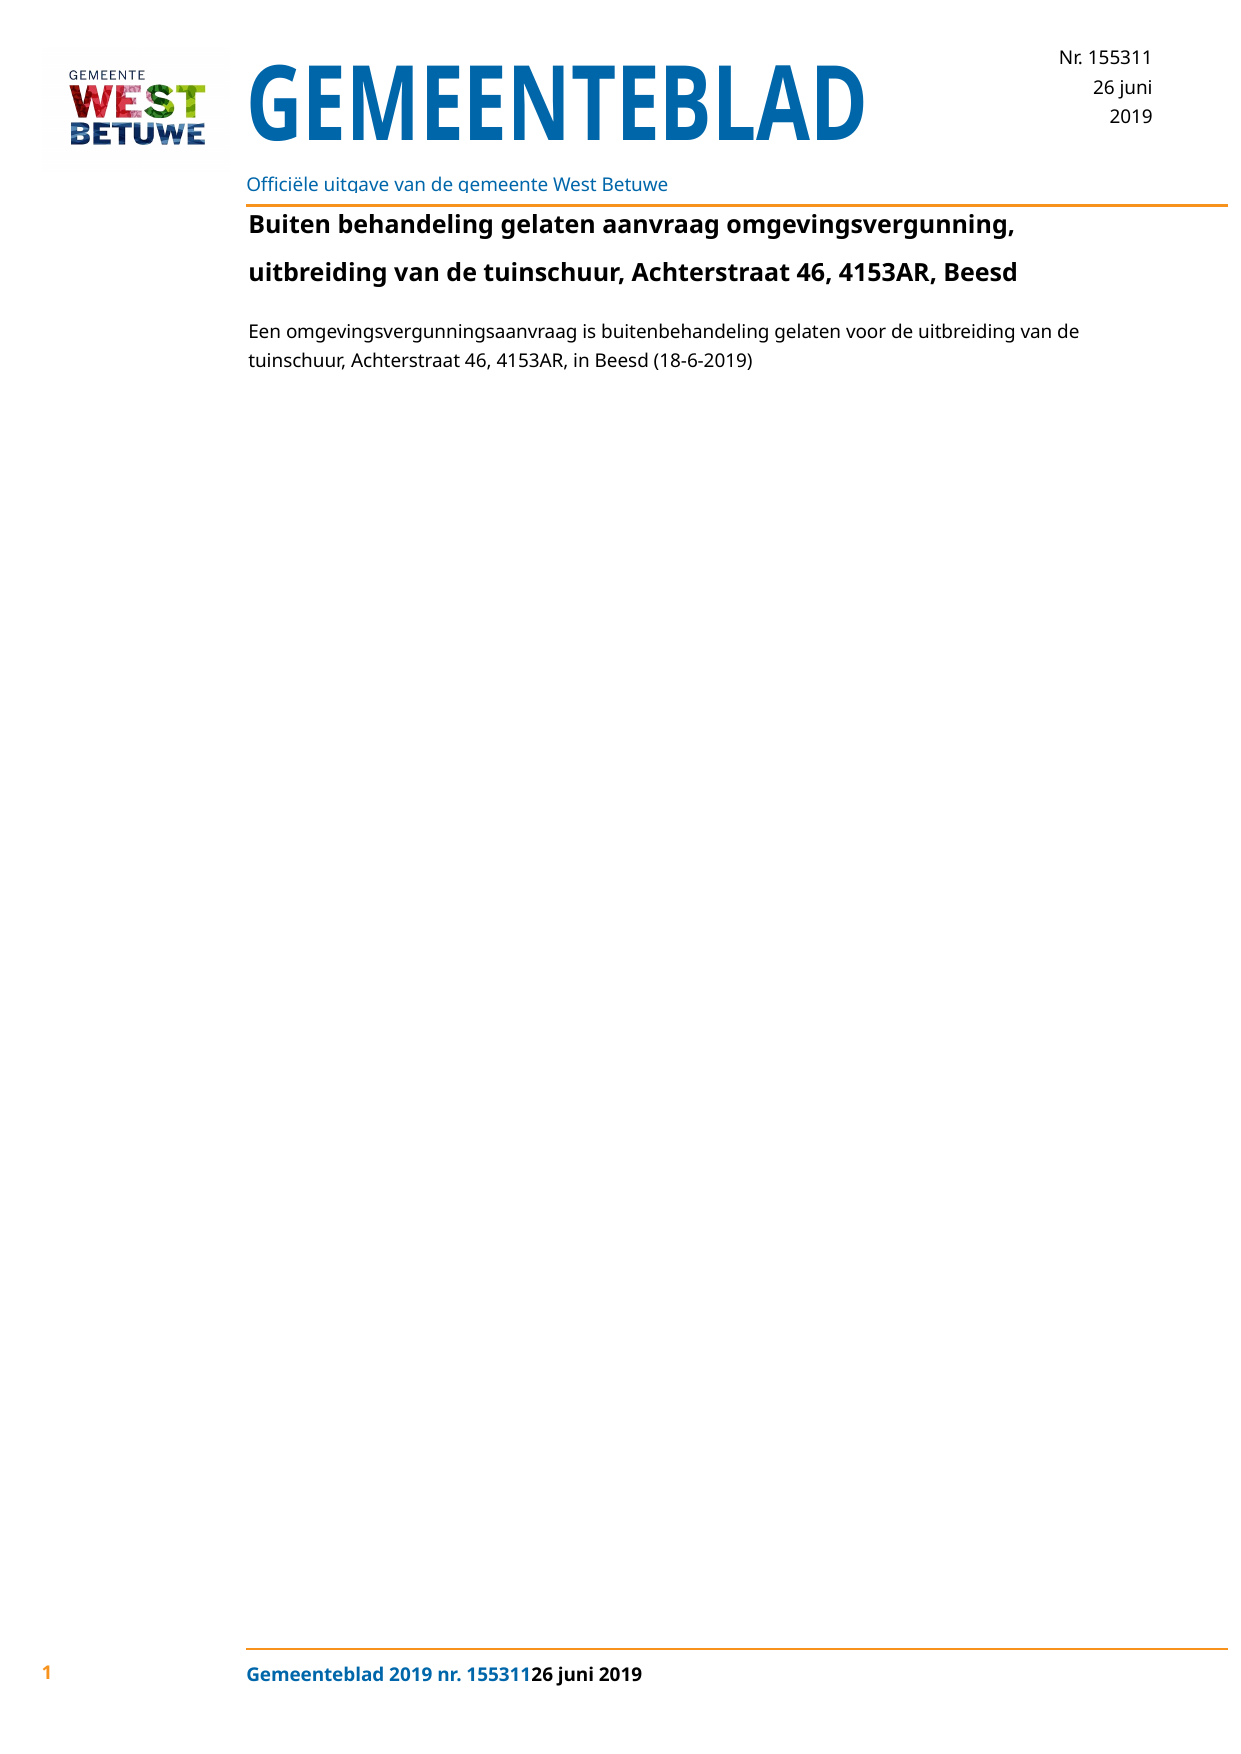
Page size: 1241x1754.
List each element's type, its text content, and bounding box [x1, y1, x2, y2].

text Buiten behandeling gelaten aanvraag omgevingsvergunning, uitbreiding van de tuinschuur, Achterstraat 46, 4153AR, Beesd [248, 207, 1152, 288]
text Een omgevingsvergunningsaanvraag is buitenbehandeling gelaten voor de uitbreiding van de tuinschuur, Achterstraat 46, 4153AR, in Beesd (18-6-2019) [248, 318, 1152, 373]
picture [41, 47, 231, 172]
